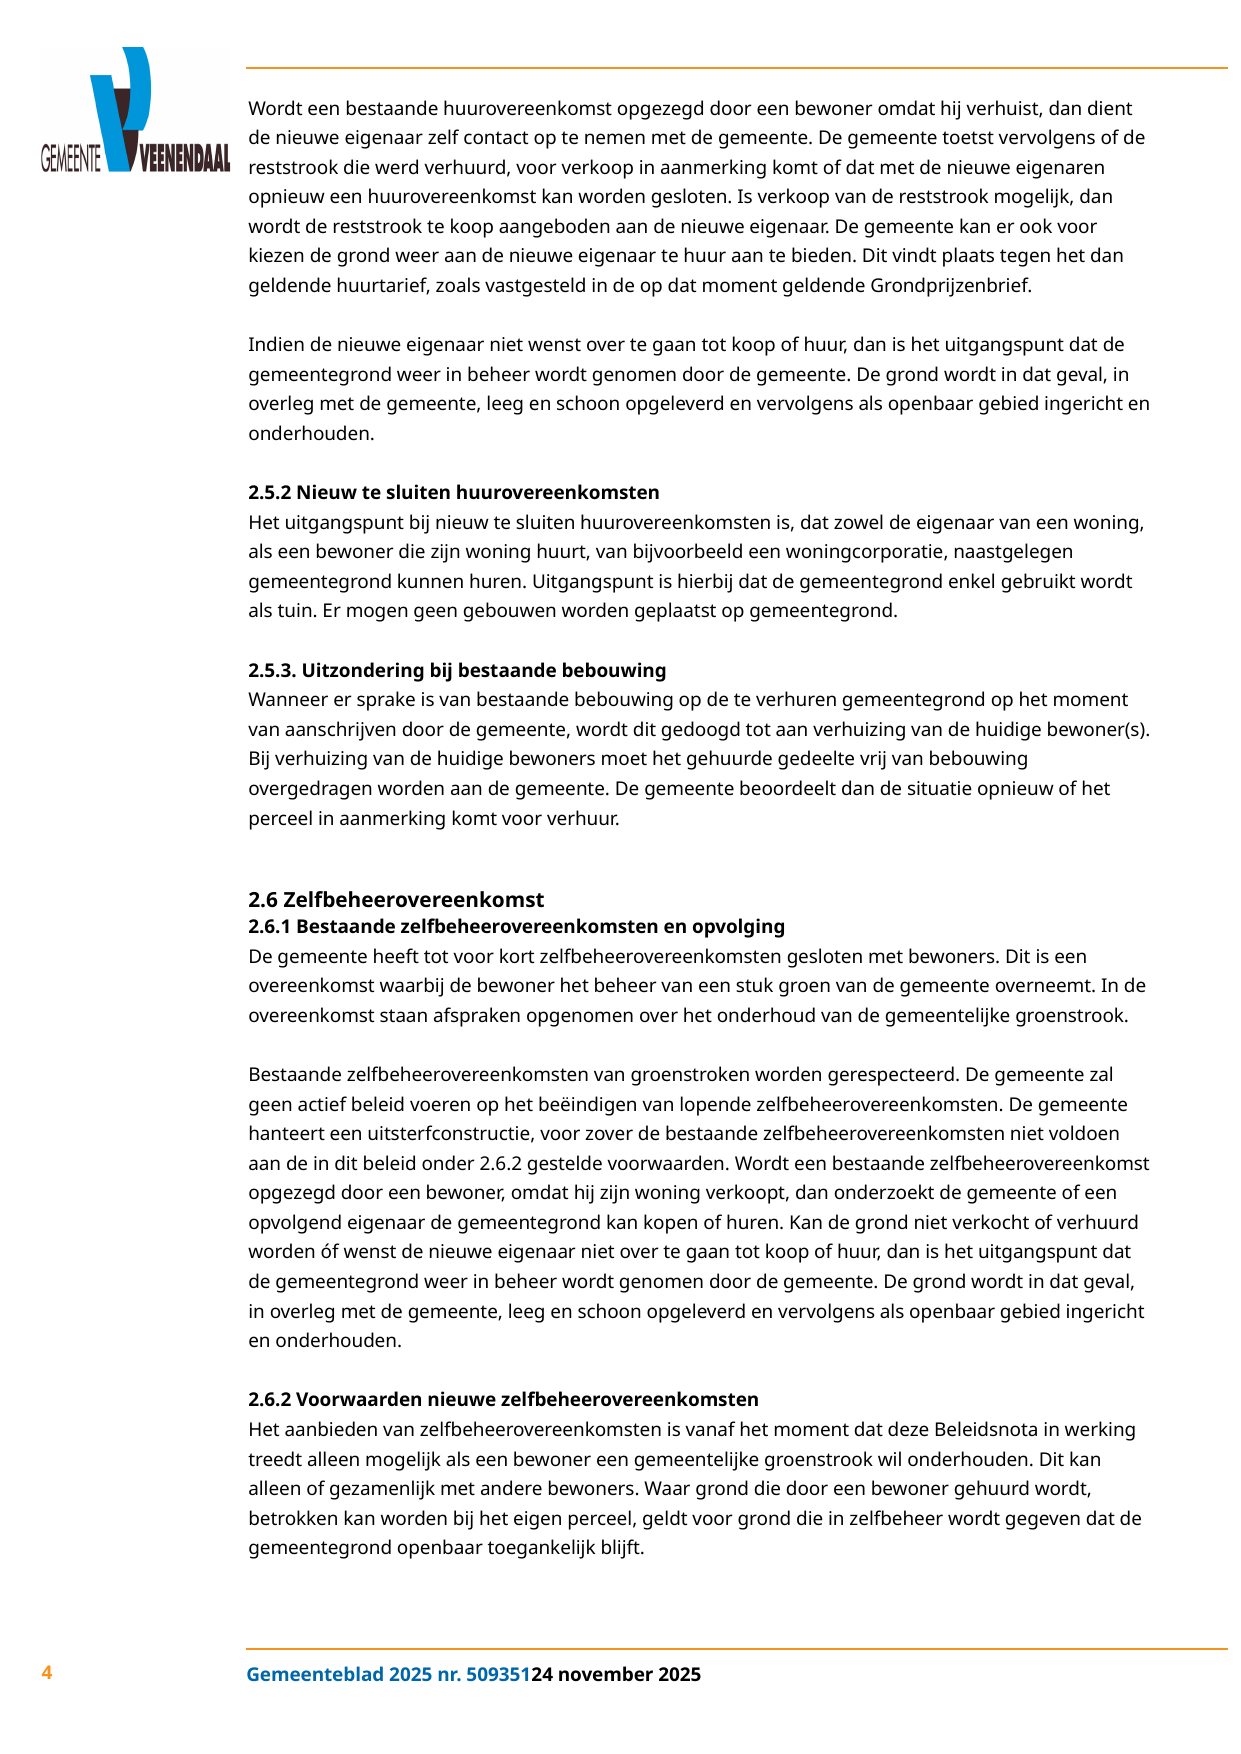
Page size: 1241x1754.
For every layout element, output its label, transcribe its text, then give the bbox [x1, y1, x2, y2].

text Het aanbieden van zelfbeheerovereenkomsten is vanaf het moment dat deze Beleidsnota in werking treedt alleen mogelijk als een bewoner een gemeentelijke groenstrook wil onderhouden. Dit kan alleen of gezamenlijk met andere bewoners. Waar grond die door een bewoner gehuurd wordt, betrokken kan worden bij het eigen perceel, geldt voor grond die in zelfbeheer wordt gegeven dat de gemeentegrond openbaar toegankelijk blijft. [248, 1416, 1152, 1560]
text 2.6 Zelfbeheerovereenkomst [248, 885, 1152, 913]
text Wordt een bestaande huurovereenkomst opgezegd door een bewoner omdat hij verhuist, dan dient de nieuwe eigenaar zelf contact op te nemen met de gemeente. De gemeente toetst vervolgens of de reststrook die werd verhuurd, voor verkoop in aanmerking komt of dat met de nieuwe eigenaren opnieuw een huurovereenkomst kan worden gesloten. Is verkoop van de reststrook mogelijk, dan wordt de reststrook te koop aangeboden aan de nieuwe eigenaar. De gemeente kan er ook voor kiezen de grond weer aan de nieuwe eigenaar te huur aan te bieden. Dit vindt plaats tegen het dan geldende huurtarief, zoals vastgesteld in de op dat moment geldende Grondprijzenbrief. [248, 95, 1152, 298]
text Wanneer er sprake is van bestaande bebouwing op de te verhuren gemeentegrond op het moment van aanschrijven door de gemeente, wordt dit gedoogd tot aan verhuizing van de huidige bewoner(s). Bij verhuizing van de huidige bewoners moet het gehuurde gedeelte vrij van bebouwing overgedragen worden aan de gemeente. De gemeente beoordeelt dan de situatie opnieuw of het perceel in aanmerking komt voor verhuur. [248, 686, 1152, 831]
text Bestaande zelfbeheerovereenkomsten van groenstroken worden gerespecteerd. De gemeente zal geen actief beleid voeren op het beëindigen van lopende zelfbeheerovereenkomsten. De gemeente hanteert een uitsterfconstructie, voor zover de bestaande zelfbeheerovereenkomsten niet voldoen aan de in dit beleid onder 2.6.2 gestelde voorwaarden. Wordt een bestaande zelfbeheerovereenkomst opgezegd door een bewoner, omdat hij zijn woning verkoopt, dan onderzoekt de gemeente of een opvolgend eigenaar de gemeentegrond kan kopen of huren. Kan de grond niet verkocht of verhuurd worden óf wenst de nieuwe eigenaar niet over te gaan tot koop of huur, dan is het uitgangspunt dat de gemeentegrond weer in beheer wordt genomen door de gemeente. De grond wordt in dat geval, in overleg met de gemeente, leeg en schoon opgeleverd en vervolgens als openbaar gebied ingericht en onderhouden. [248, 1061, 1152, 1353]
text 2.6.2 Voorwaarden nieuwe zelfbeheerovereenkomsten [248, 1387, 1152, 1412]
text 2.5.2 Nieuw te sluiten huurovereenkomsten [248, 479, 1152, 505]
text Indien de nieuwe eigenaar niet wenst over te gaan tot koop of huur, dan is het uitgangspunt dat de gemeentegrond weer in beheer wordt genomen door de gemeente. De grond wordt in dat geval, in overleg met de gemeente, leeg en schoon opgeleverd en vervolgens als openbaar gebied ingericht en onderhouden. [248, 331, 1152, 446]
text 2.5.3. Uitzondering bij bestaande bebouwing [248, 657, 1152, 683]
text 2.6.1 Bestaande zelfbeheerovereenkomsten en opvolging [248, 913, 1152, 939]
text Het uitgangspunt bij nieuw te sluiten huurovereenkomsten is, dat zowel de eigenaar van een woning, als een bewoner die zijn woning huurt, van bijvoorbeeld een woningcorporatie, naastgelegen gemeentegrond kunnen huren. Uitgangspunt is hierbij dat de gemeentegrond enkel gebruikt wordt als tuin. Er mogen geen gebouwen worden geplaatst op gemeentegrond. [248, 509, 1152, 623]
text De gemeente heeft tot voor kort zelfbeheerovereenkomsten gesloten met bewoners. Dit is een overeenkomst waarbij de bewoner het beheer van een stuk groen van de gemeente overneemt. In de overeenkomst staan afspraken opgenomen over het onderhoud van de gemeentelijke groenstrook. [248, 943, 1152, 1028]
picture [41, 47, 130, 172]
picture [123, 47, 231, 172]
